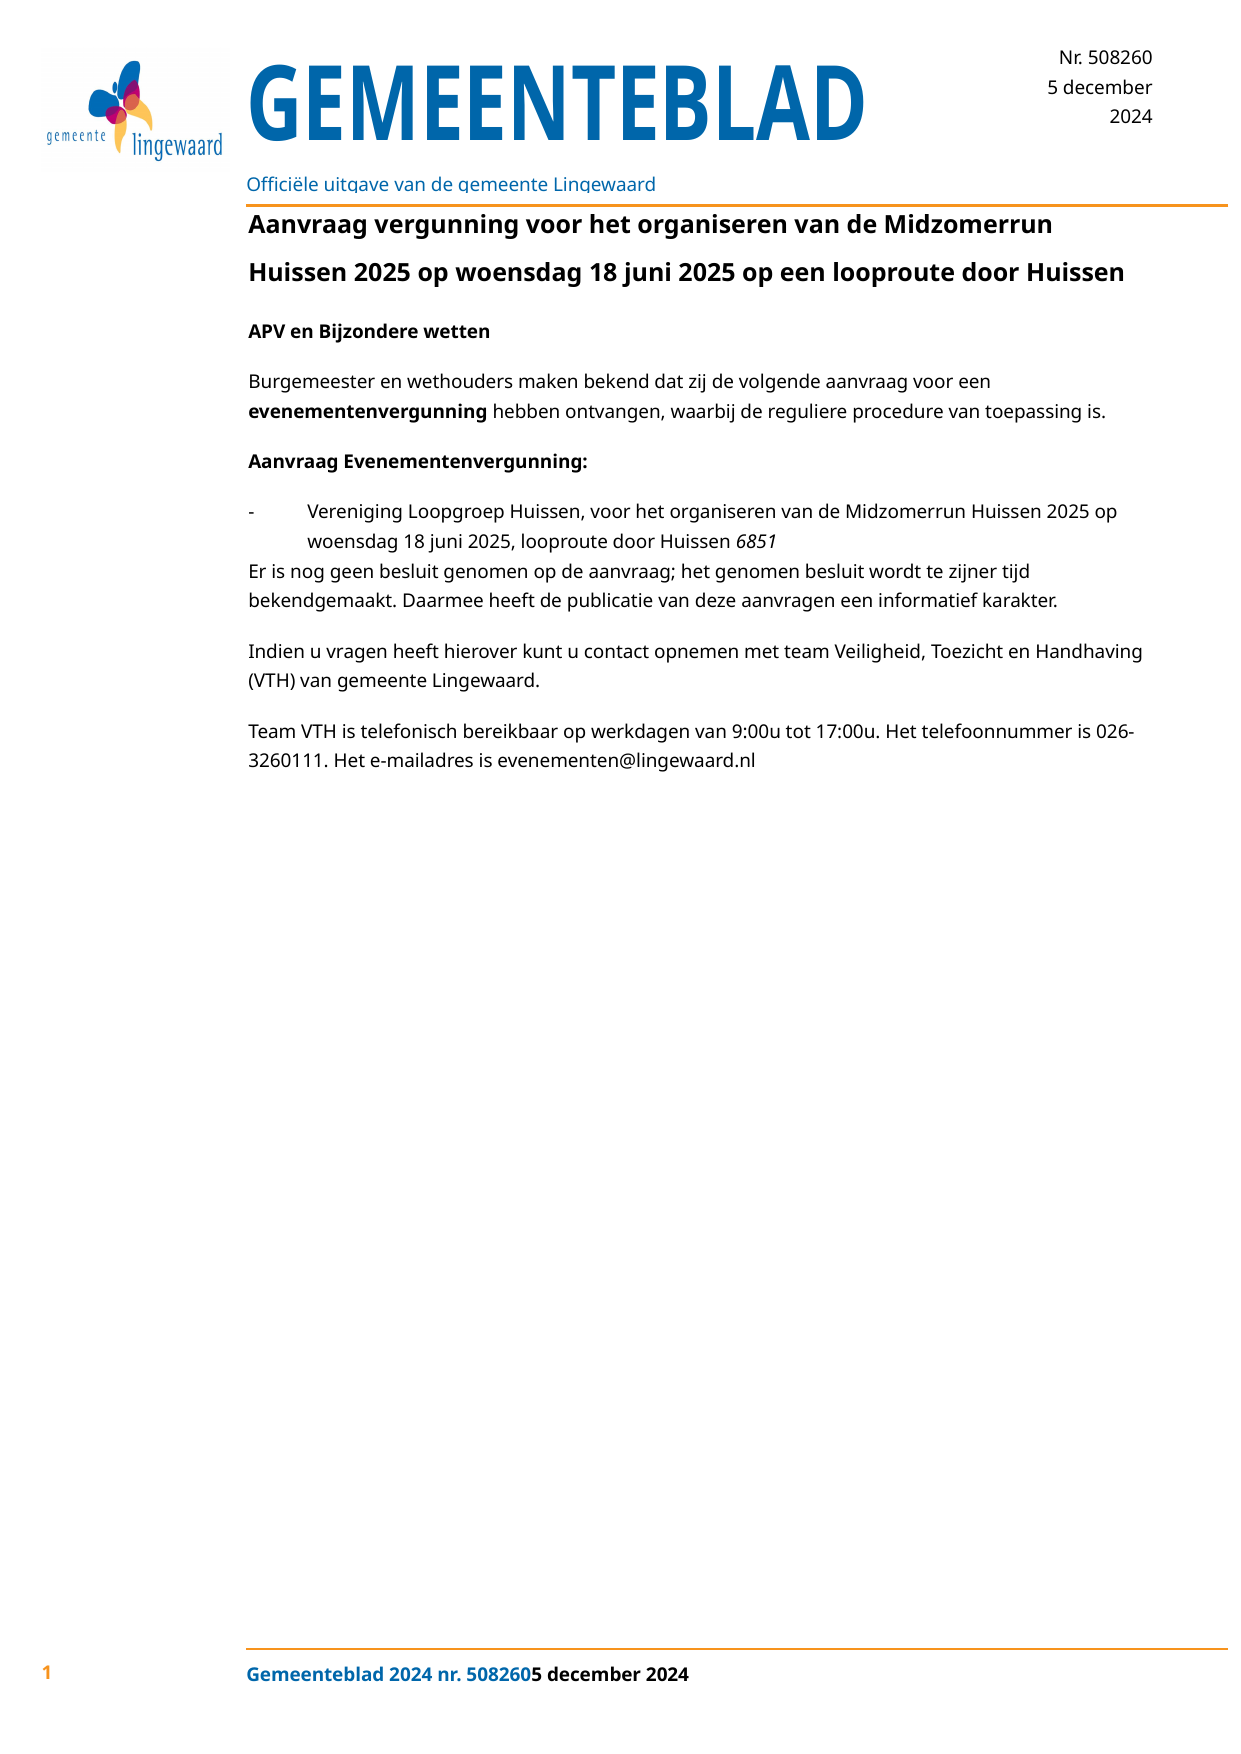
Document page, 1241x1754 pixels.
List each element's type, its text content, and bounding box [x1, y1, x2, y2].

text Aanvraag vergunning voor het organiseren van de Midzomerrun Huissen 2025 op woensdag 18 juni 2025 op een looproute door Huissen [248, 207, 1152, 288]
text APV en Bijzondere wetten [248, 318, 1152, 344]
text Aanvraag Evenementenvergunning: [248, 448, 1152, 474]
picture [41, 47, 231, 172]
text Er is nog geen besluit genomen op de aanvraag; het genomen besluit wordt te zijner tijd bekendgemaakt. Daarmee heeft de publicatie van deze aanvragen een informatief karakter. [248, 558, 1152, 613]
text Team VTH is telefonisch bereikbaar op werkdagen van 9:00u tot 17:00u. Het telefoonnummer is 026-3260111. Het e-mailadres is evenementen@lingewaard.nl [248, 718, 1152, 773]
list Vereniging Loopgroep Huissen, voor het organiseren van de Midzomerrun Huissen 2025 op woensdag 18 juni 2025, looproute door Huissen 6851 [248, 499, 1152, 554]
text Indien u vragen heeft hierover kunt u contact opnemen met team Veiligheid, Toezicht en Handhaving (VTH) van gemeente Lingewaard. [248, 638, 1152, 693]
text Burgemeester en wethouders maken bekend dat zij de volgende aanvraag voor een evenementenvergunning hebben ontvangen, waarbij de reguliere procedure van toepassing is. [248, 368, 1152, 424]
